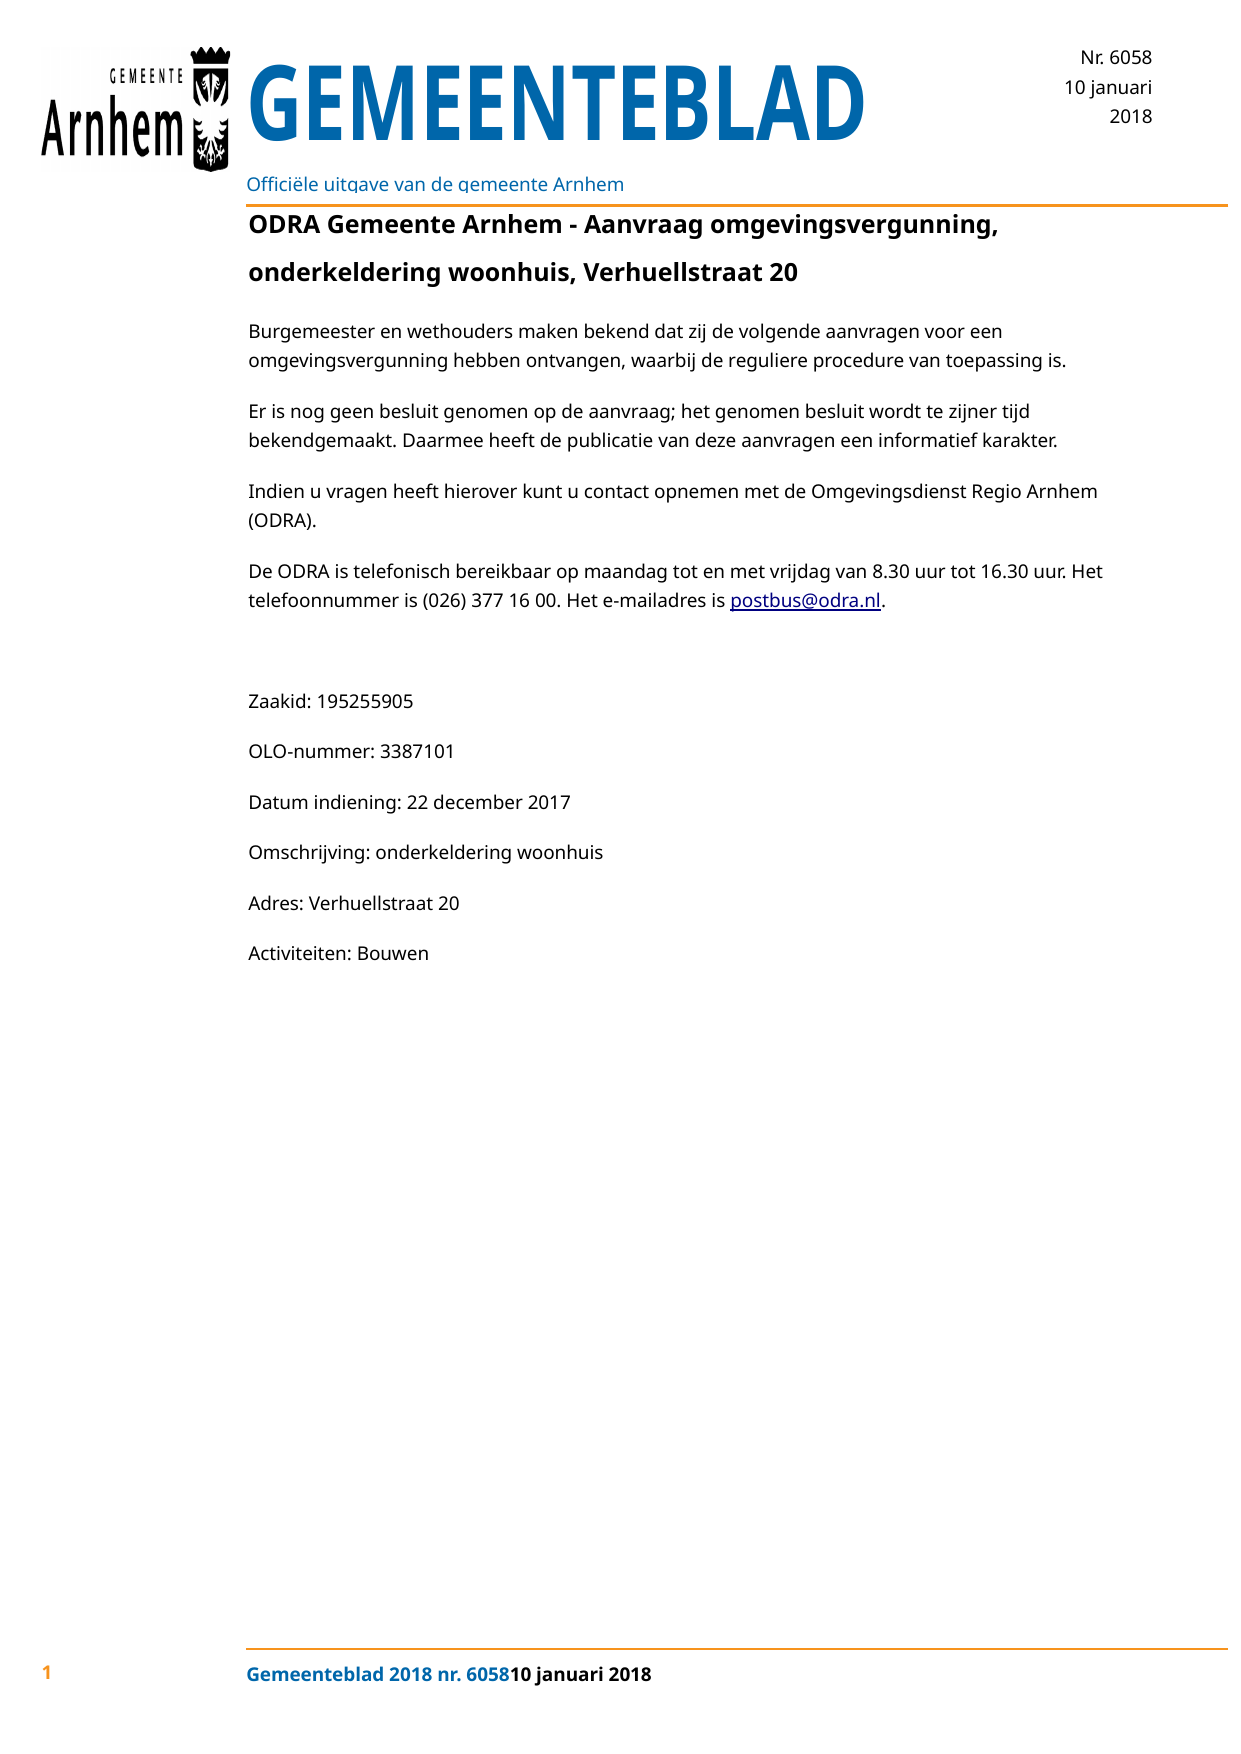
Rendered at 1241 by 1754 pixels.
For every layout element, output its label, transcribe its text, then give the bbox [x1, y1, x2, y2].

text Adres: Verhuellstraat 20 [248, 890, 1152, 916]
text Datum indiening: 22 december 2017 [248, 789, 1152, 815]
picture [41, 47, 231, 172]
text Zaakid: 195255905 [248, 688, 1152, 714]
text Er is nog geen besluit genomen op de aanvraag; het genomen besluit wordt te zijner tijd bekendgemaakt. Daarmee heeft de publicatie van deze aanvragen een informatief karakter. [248, 398, 1152, 453]
text Omschrijving: onderkeldering woonhuis [248, 839, 1152, 865]
text De ODRA is telefonisch bereikbaar op maandag tot en met vrijdag van 8.30 uur tot 16.30 uur. Het telefoonnummer is (026) 377 16 00. Het e-mailadres is postbus@odra.nl. [248, 558, 1152, 613]
text ODRA Gemeente Arnhem - Aanvraag omgevingsvergunning, onderkeldering woonhuis, Verhuellstraat 20 [248, 207, 1152, 288]
text Indien u vragen heeft hierover kunt u contact opnemen met de Omgevingsdienst Regio Arnhem (ODRA). [248, 478, 1152, 533]
text OLO-nummer: 3387101 [248, 739, 1152, 764]
text Activiteiten: Bouwen [248, 940, 1152, 966]
text Burgemeester en wethouders maken bekend dat zij de volgende aanvragen voor een omgevingsvergunning hebben ontvangen, waarbij de reguliere procedure van toepassing is. [248, 318, 1152, 373]
